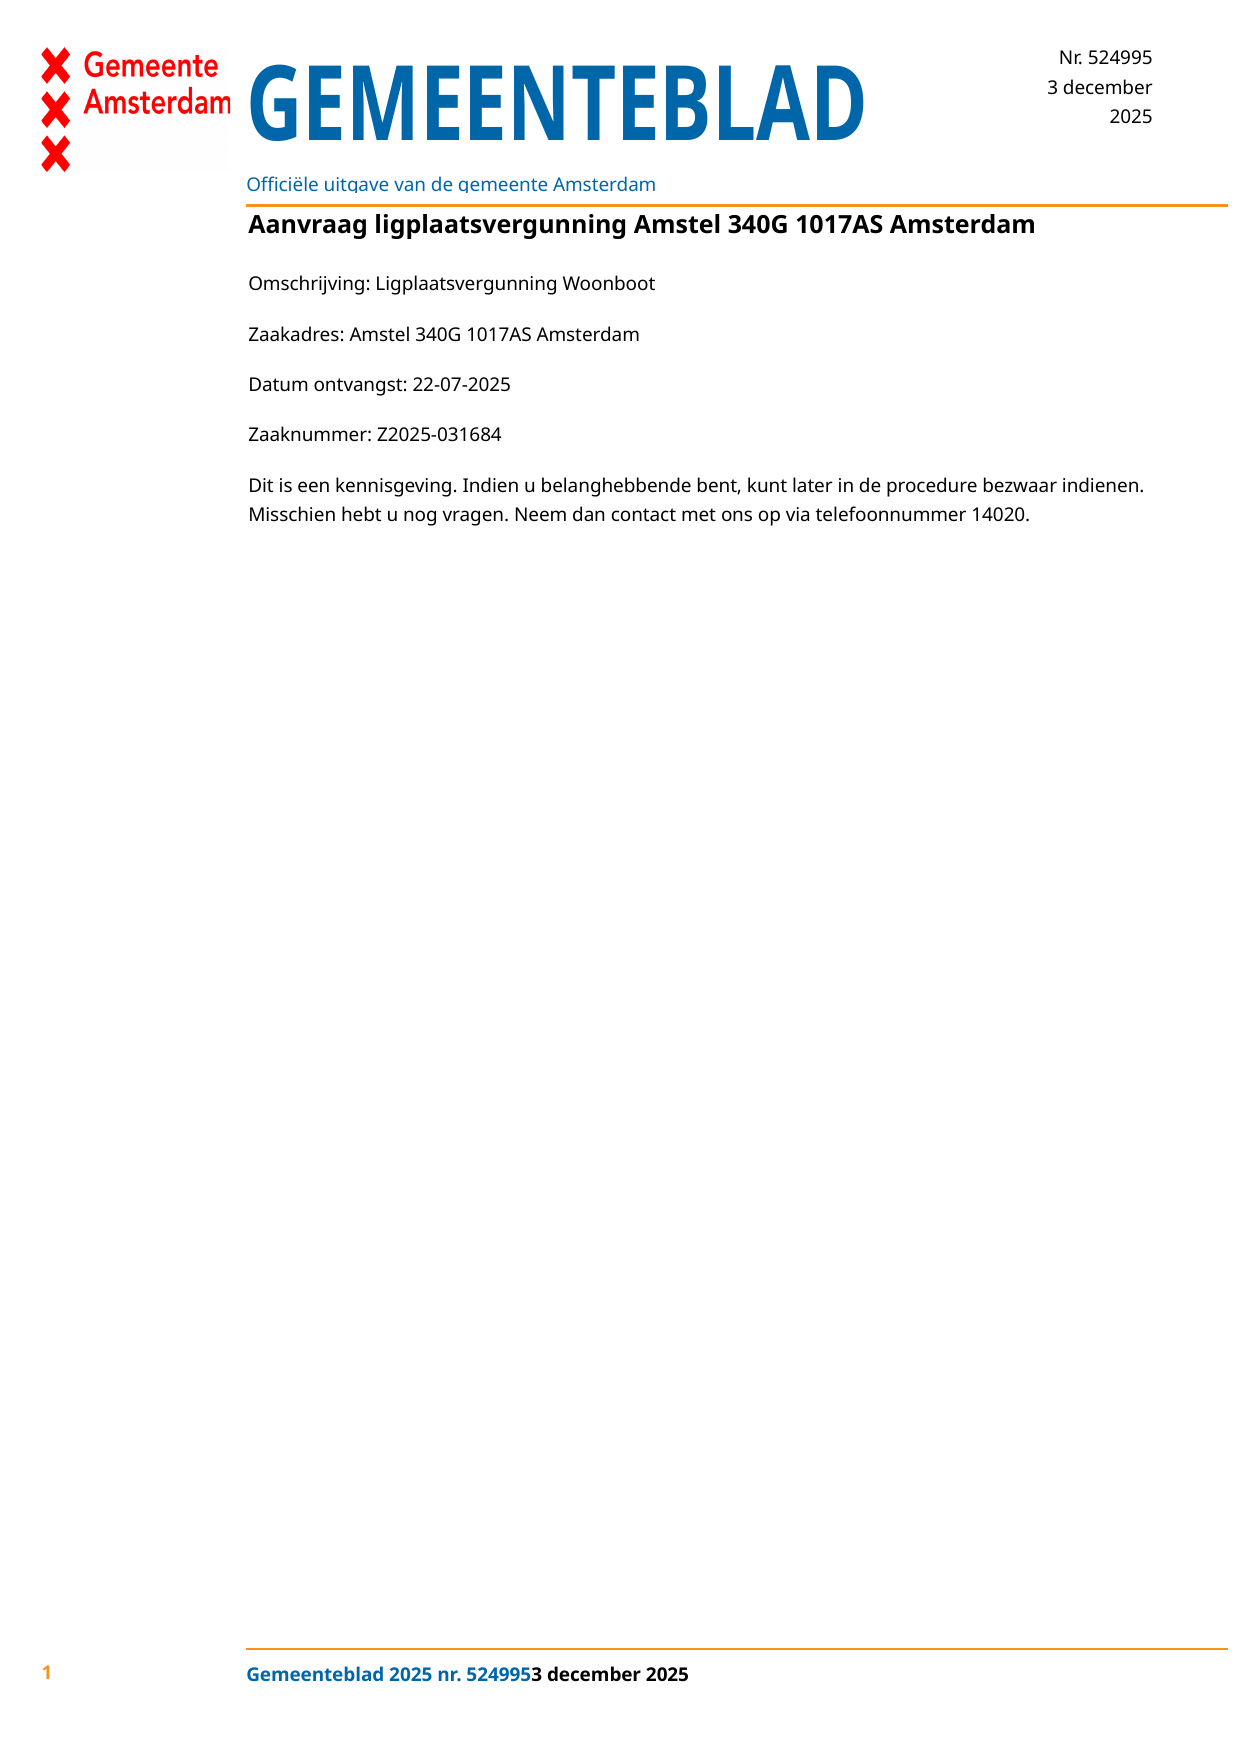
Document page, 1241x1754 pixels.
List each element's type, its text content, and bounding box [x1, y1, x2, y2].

text Zaaknummer: Z2025-031684 [248, 422, 1152, 447]
text Aanvraag ligplaatsvergunning Amstel 340G 1017AS Amsterdam [248, 207, 1152, 241]
picture [41, 47, 231, 172]
text Dit is een kennisgeving. Indien u belanghebbende bent, kunt later in de procedure bezwaar indienen. Misschien hebt u nog vragen. Neem dan contact met ons op via telefoonnummer 14020. [248, 472, 1152, 527]
text Omschrijving: Ligplaatsvergunning Woonboot [248, 270, 1152, 296]
text Zaakadres: Amstel 340G 1017AS Amsterdam [248, 321, 1152, 346]
text Datum ontvangst: 22-07-2025 [248, 371, 1152, 397]
